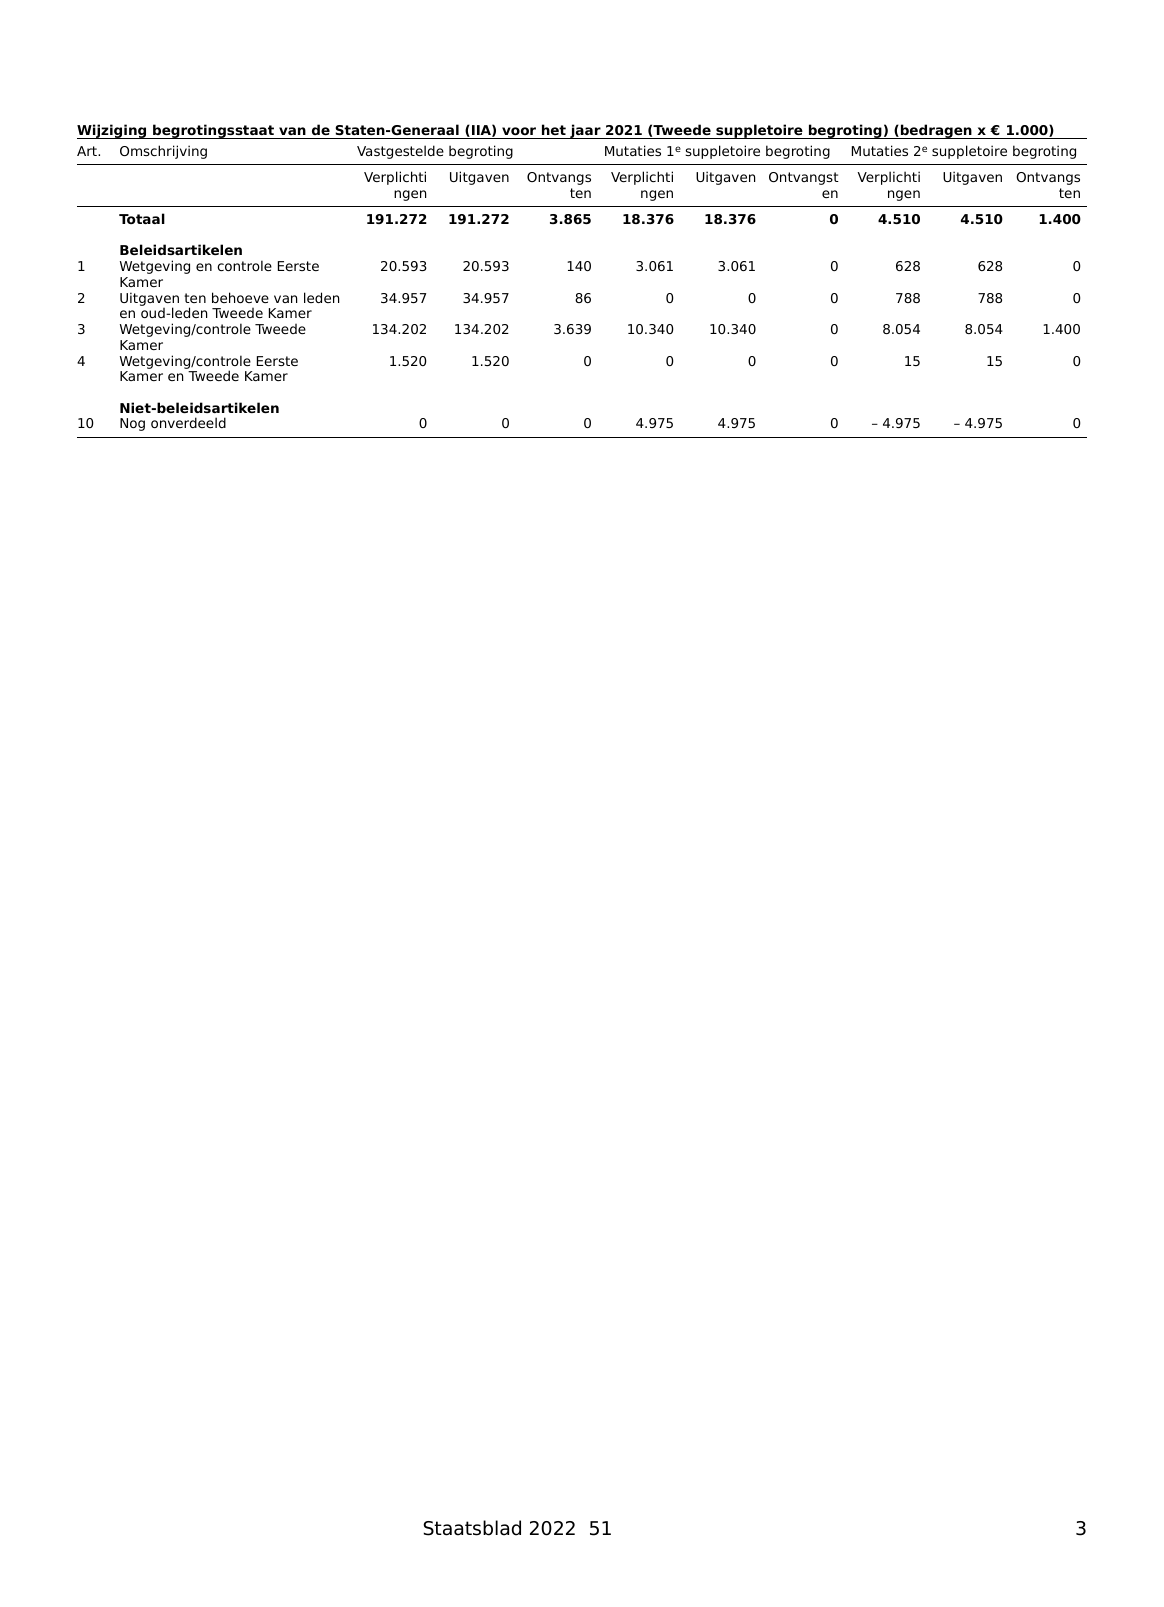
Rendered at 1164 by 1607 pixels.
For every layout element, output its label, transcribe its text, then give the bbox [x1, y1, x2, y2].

table_cell 4.510 [927, 207, 1009, 227]
table_cell [1009, 228, 1087, 243]
table_cell 0 [1009, 290, 1087, 322]
table_cell [598, 385, 680, 401]
table_cell 191.272 [351, 207, 433, 227]
table_cell [762, 243, 844, 259]
table_cell 0 [762, 353, 844, 385]
table_cell [515, 228, 598, 243]
table_cell [598, 228, 680, 243]
table_cell 0 [762, 322, 844, 353]
table_cell Uitgaven [927, 165, 1009, 206]
table_cell Uitgaven [680, 165, 762, 206]
table_cell Beleidsartikelen [113, 243, 351, 259]
table_cell [77, 385, 113, 401]
table_cell [927, 243, 1009, 259]
table_cell 0 [762, 290, 844, 322]
table_cell 0 [762, 416, 844, 437]
table_cell [1009, 401, 1087, 416]
table_cell 0 [598, 290, 680, 322]
table_cell 18.376 [598, 207, 680, 227]
table_cell 15 [844, 353, 927, 385]
table_cell 1.400 [1009, 207, 1087, 227]
table_cell 20.593 [433, 259, 515, 290]
table_cell 0 [515, 416, 598, 437]
table_cell [77, 207, 113, 227]
table_cell [598, 243, 680, 259]
table_cell [113, 385, 351, 401]
table_cell [680, 385, 762, 401]
table_cell [762, 401, 844, 416]
table_cell [844, 401, 927, 416]
table_cell [927, 385, 1009, 401]
table_cell 191.272 [433, 207, 515, 227]
table_cell Nog onverdeeld [113, 416, 351, 437]
table_cell Ontvangsten [515, 165, 598, 206]
table_cell 0 [762, 207, 844, 227]
table_cell 2 [77, 290, 113, 322]
table_cell – 4.975 [927, 416, 1009, 437]
table_cell 0 [1009, 259, 1087, 290]
table_cell 788 [927, 290, 1009, 322]
table_cell [515, 243, 598, 259]
table_cell [762, 385, 844, 401]
table_cell Omschrijving [113, 139, 351, 164]
table_cell Wetgeving en controle Eerste Kamer [113, 259, 351, 290]
table_cell [1009, 385, 1087, 401]
table_cell [680, 243, 762, 259]
table_cell [113, 228, 351, 243]
table_cell 628 [844, 259, 927, 290]
table_cell Verplichtingen [844, 165, 927, 206]
table_cell 140 [515, 259, 598, 290]
table_cell [515, 401, 598, 416]
table_cell 4.975 [680, 416, 762, 437]
table_cell [762, 228, 844, 243]
table_cell [433, 243, 515, 259]
table_cell Ontvangsten [1009, 165, 1087, 206]
table_cell [515, 385, 598, 401]
table_cell 0 [351, 416, 433, 437]
table_cell [351, 401, 433, 416]
table_cell 4 [77, 353, 113, 385]
table_cell [927, 401, 1009, 416]
table_cell 34.957 [433, 290, 515, 322]
table_cell 628 [927, 259, 1009, 290]
table_cell 10.340 [598, 322, 680, 353]
table_cell 18.376 [680, 207, 762, 227]
table_cell 4.975 [598, 416, 680, 437]
table_cell 1 [77, 259, 113, 290]
table_cell [680, 228, 762, 243]
table_cell 10.340 [680, 322, 762, 353]
table_cell [844, 385, 927, 401]
table_cell 134.202 [351, 322, 433, 353]
table_cell [1009, 243, 1087, 259]
table_cell 1.520 [433, 353, 515, 385]
table_cell 788 [844, 290, 927, 322]
table_cell 3.865 [515, 207, 598, 227]
table_cell [77, 401, 113, 416]
table_cell 0 [680, 290, 762, 322]
table_cell Wetgeving/controle Eerste Kamer en Tweede Kamer [113, 353, 351, 385]
table_cell Mutaties 2e suppletoire begroting [844, 139, 1087, 164]
table_cell [927, 228, 1009, 243]
table_cell [598, 401, 680, 416]
table_cell [351, 385, 433, 401]
table_cell [433, 401, 515, 416]
table_cell 3.639 [515, 322, 598, 353]
table_cell 1.400 [1009, 322, 1087, 353]
table_cell Totaal [113, 207, 351, 227]
table_cell 0 [680, 353, 762, 385]
table_cell Ontvangsten [762, 165, 844, 206]
table_cell Verplichtingen [351, 165, 433, 206]
table_cell 8.054 [844, 322, 927, 353]
table_cell 1.520 [351, 353, 433, 385]
table_cell 8.054 [927, 322, 1009, 353]
table_cell [77, 243, 113, 259]
table_cell Art. [77, 139, 113, 164]
table_cell Wetgeving/controle Tweede Kamer [113, 322, 351, 353]
table_cell 0 [762, 259, 844, 290]
table_cell Vastgestelde begroting [351, 139, 598, 164]
table_cell 0 [598, 353, 680, 385]
table_cell 134.202 [433, 322, 515, 353]
table_cell [680, 401, 762, 416]
table_cell 0 [1009, 353, 1087, 385]
table_cell [351, 243, 433, 259]
table_cell 4.510 [844, 207, 927, 227]
table_cell 10 [77, 416, 113, 437]
table_cell 0 [1009, 416, 1087, 437]
table_cell [433, 385, 515, 401]
table_cell 3 [77, 322, 113, 353]
table_cell Niet-beleidsartikelen [113, 401, 351, 416]
table_cell 86 [515, 290, 598, 322]
table_cell [113, 165, 351, 206]
table_cell 0 [433, 416, 515, 437]
table_cell [77, 165, 113, 206]
table_cell 34.957 [351, 290, 433, 322]
table_cell Mutaties 1e suppletoire begroting [598, 139, 844, 164]
table_cell [433, 228, 515, 243]
table_header Wijziging begrotingsstaat van de Staten-Generaal (IIA) voor het jaar 2021 (Tweede suppletoire begroting) (bedragen x € 1.000) [77, 122, 1087, 138]
table_cell 20.593 [351, 259, 433, 290]
table_cell Uitgaven ten behoeve van leden en oud-leden Tweede Kamer [113, 290, 351, 322]
table_cell [844, 228, 927, 243]
table_cell 3.061 [680, 259, 762, 290]
table_cell 3.061 [598, 259, 680, 290]
table_cell [351, 228, 433, 243]
table_cell Uitgaven [433, 165, 515, 206]
table_cell 0 [515, 353, 598, 385]
table_cell [844, 243, 927, 259]
table_cell – 4.975 [844, 416, 927, 437]
table_cell 15 [927, 353, 1009, 385]
table_cell Verplichtingen [598, 165, 680, 206]
table_cell [77, 228, 113, 243]
